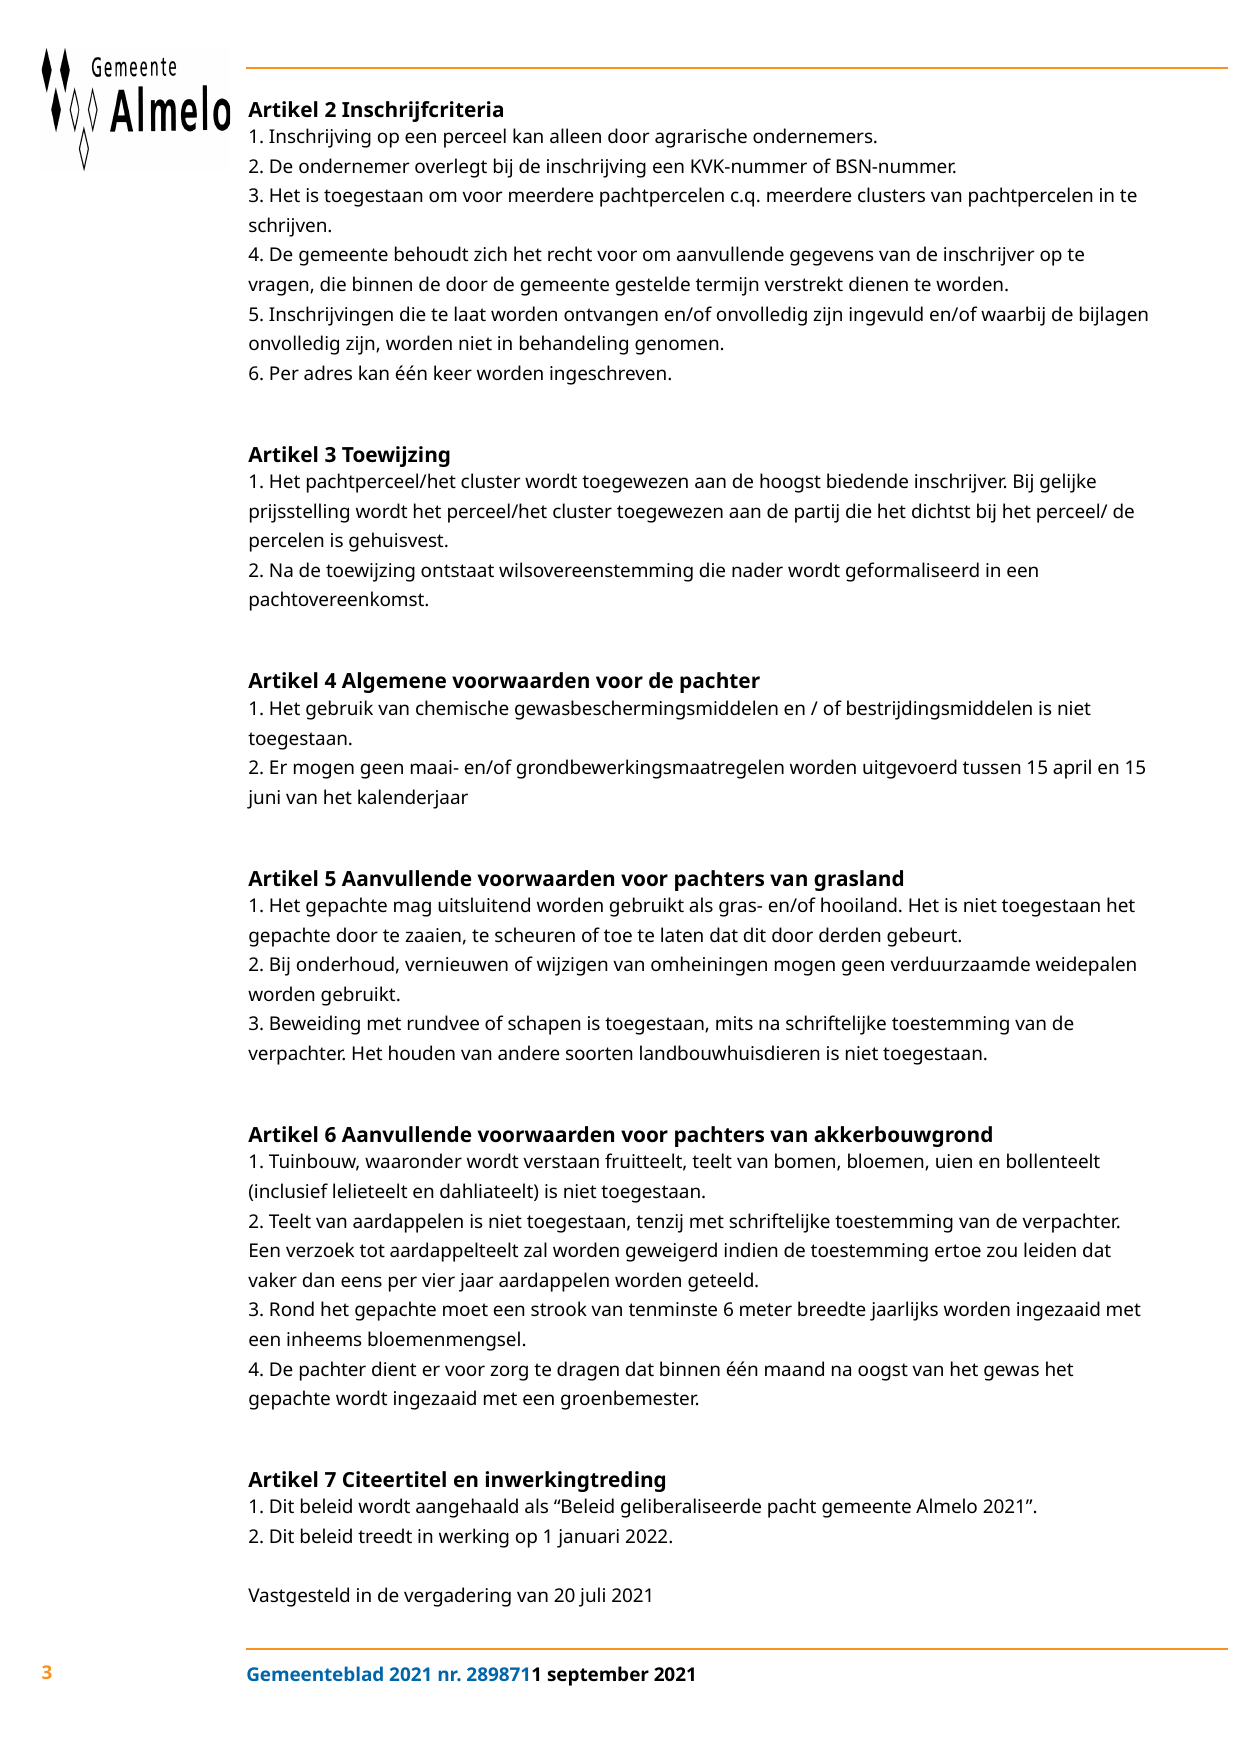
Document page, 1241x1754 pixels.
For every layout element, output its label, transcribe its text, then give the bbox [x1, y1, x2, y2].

text Artikel 6 Aanvullende voorwaarden voor pachters van akkerbouwgrond [248, 1120, 1152, 1149]
text Artikel 4 Algemene voorwaarden voor de pachter [248, 667, 1152, 695]
text 2. Teelt van aardappelen is niet toegestaan, tenzij met schriftelijke toestemming van de verpachter. Een verzoek tot aardappelteelt zal worden geweigerd indien de toestemming ertoe zou leiden dat vaker dan eens per vier jaar aardappelen worden geteeld. [248, 1208, 1152, 1293]
text 2. Na de toewijzing ontstaat wilsovereenstemming die nader wordt geformaliseerd in een pachtovereenkomst. [248, 557, 1152, 612]
text 2. De ondernemer overlegt bij de inschrijving een KVK-nummer of BSN-nummer. [248, 153, 1152, 178]
text 3. Rond het gepachte moet een strook van tenminste 6 meter breedte jaarlijks worden ingezaaid met een inheems bloemenmengsel. [248, 1297, 1152, 1352]
text 2. Er mogen geen maai- en/of grondbewerkingsmaatregelen worden uitgevoerd tussen 15 april en 15 juni van het kalenderjaar [248, 754, 1152, 809]
text 1. Inschrijving op een perceel kan alleen door agrarische ondernemers. [248, 123, 1152, 149]
text 4. De gemeente behoudt zich het recht voor om aanvullende gegevens van de inschrijver op te vragen, die binnen de door de gemeente gestelde termijn verstrekt dienen te worden. [248, 242, 1152, 297]
text Artikel 5 Aanvullende voorwaarden voor pachters van grasland [248, 864, 1152, 892]
text 3. Beweiding met rundvee of schapen is toegestaan, mits na schriftelijke toestemming van de verpachter. Het houden van andere soorten landbouwhuisdieren is niet toegestaan. [248, 1011, 1152, 1066]
text Artikel 7 Citeertitel en inwerkingtreding [248, 1465, 1152, 1494]
text Artikel 2 Inschrijfcriteria [248, 95, 1152, 123]
text 2. Bij onderhoud, vernieuwen of wijzigen van omheiningen mogen geen verduurzaamde weidepalen worden gebruikt. [248, 951, 1152, 1007]
text Vastgesteld in de vergadering van 20 juli 2021 [248, 1582, 1152, 1608]
text 6. Per adres kan één keer worden ingeschreven. [248, 360, 1152, 386]
text 5. Inschrijvingen die te laat worden ontvangen en/of onvolledig zijn ingevuld en/of waarbij de bijlagen onvolledig zijn, worden niet in behandeling genomen. [248, 301, 1152, 356]
text 1. Dit beleid wordt aangehaald als “Beleid geliberaliseerde pacht gemeente Almelo 2021”. [248, 1494, 1152, 1519]
text 4. De pachter dient er voor zorg te dragen dat binnen één maand na oogst van het gewas het gepachte wordt ingezaaid met een groenbemester. [248, 1356, 1152, 1411]
text 1. Tuinbouw, waaronder wordt verstaan fruitteelt, teelt van bomen, bloemen, uien en bollenteelt (inclusief lelieteelt en dahliateelt) is niet toegestaan. [248, 1149, 1152, 1204]
text 1. Het pachtperceel/het cluster wordt toegewezen aan de hoogst biedende inschrijver. Bij gelijke prijsstelling wordt het perceel/het cluster toegewezen aan de partij die het dichtst bij het perceel/ de percelen is gehuisvest. [248, 468, 1152, 553]
text 3. Het is toegestaan om voor meerdere pachtpercelen c.q. meerdere clusters van pachtpercelen in te schrijven. [248, 182, 1152, 238]
text 1. Het gepachte mag uitsluitend worden gebruikt als gras- en/of hooiland. Het is niet toegestaan het gepachte door te zaaien, te scheuren of toe te laten dat dit door derden gebeurt. [248, 892, 1152, 948]
text 2. Dit beleid treedt in werking op 1 januari 2022. [248, 1523, 1152, 1549]
picture [41, 47, 231, 172]
text 1. Het gebruik van chemische gewasbeschermingsmiddelen en / of bestrijdingsmiddelen is niet toegestaan. [248, 695, 1152, 750]
text Artikel 3 Toewijzing [248, 440, 1152, 468]
